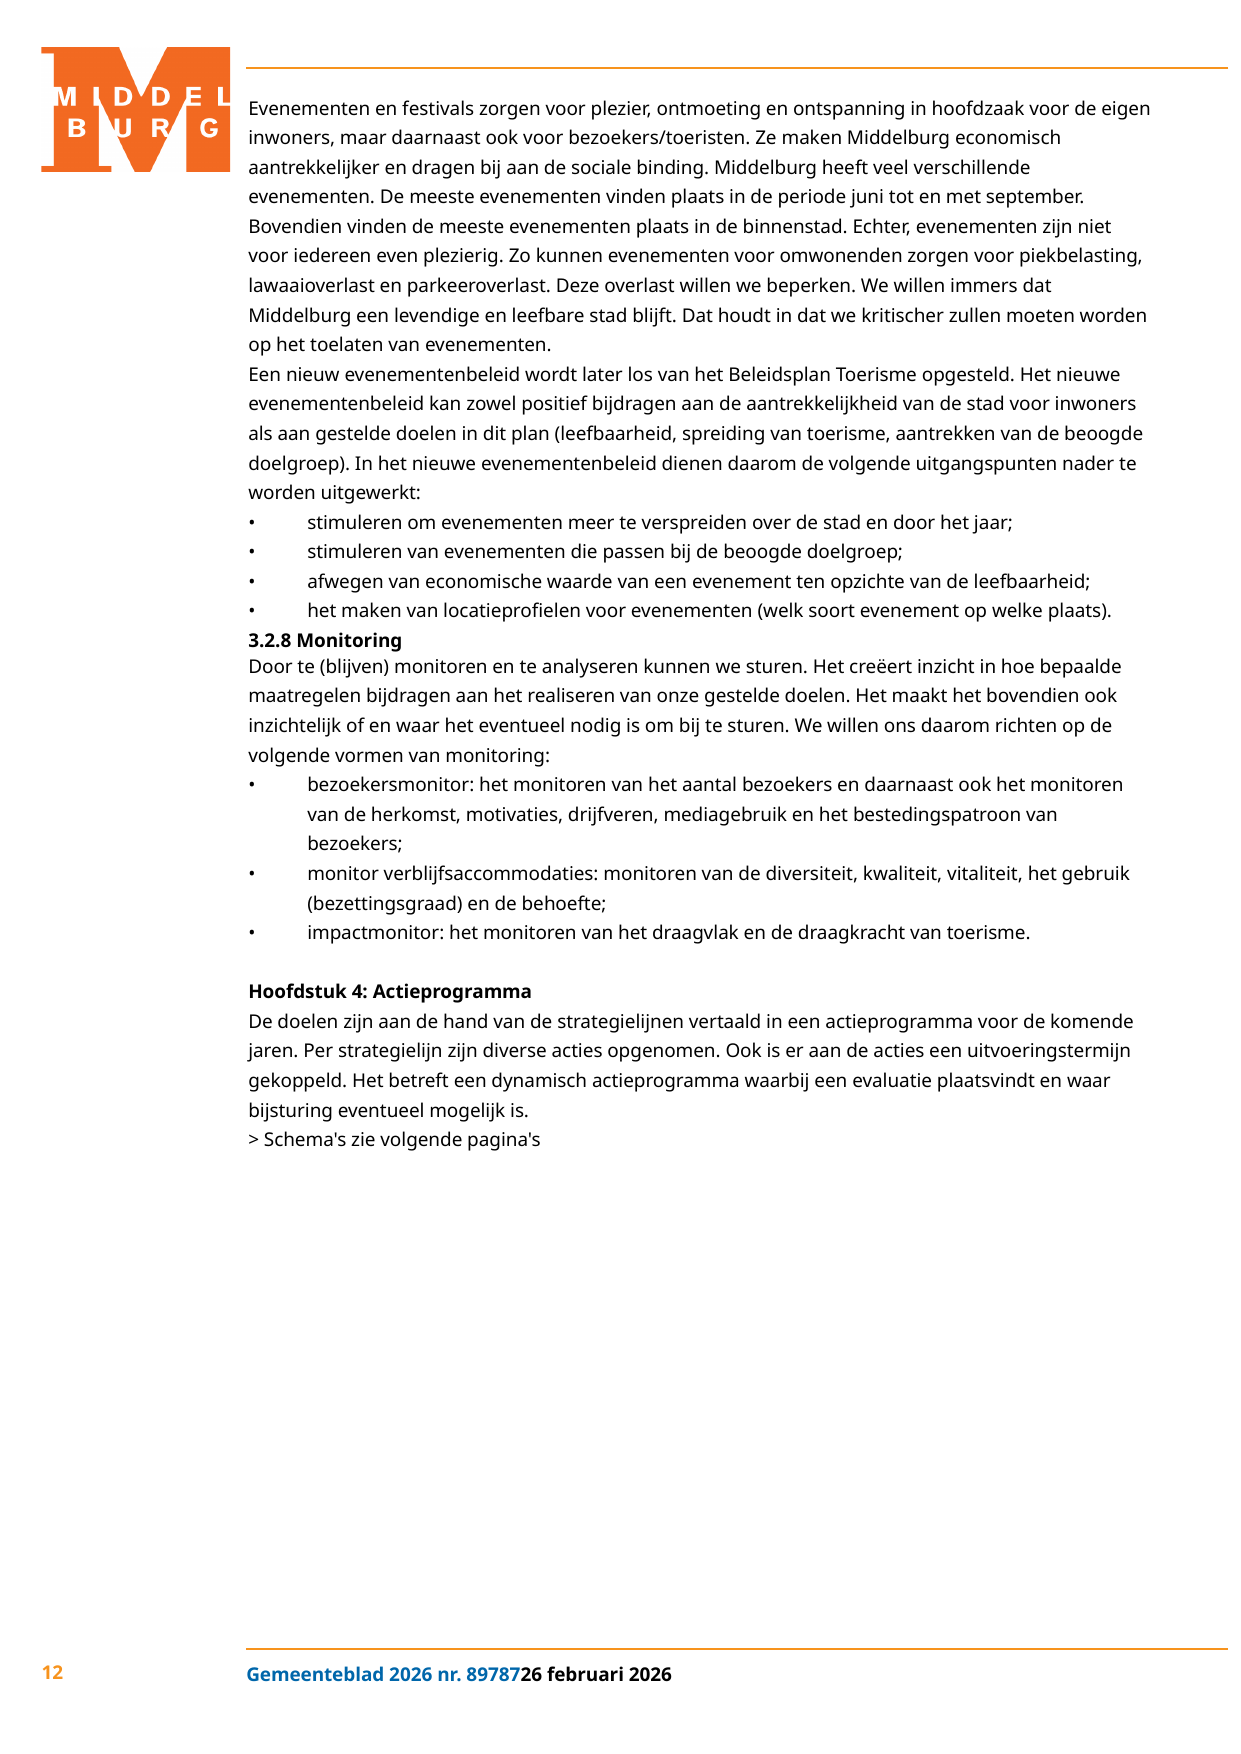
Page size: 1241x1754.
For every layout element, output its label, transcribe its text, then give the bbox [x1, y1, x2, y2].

list stimuleren van evenementen die passen bij de beoogde doelgroep; [248, 538, 1152, 564]
text Door te (blijven) monitoren en te analyseren kunnen we sturen. Het creëert inzicht in hoe bepaalde maatregelen bijdragen aan het realiseren van onze gestelde doelen. Het maakt het bovendien ook inzichtelijk of en waar het eventueel nodig is om bij te sturen. We willen ons daarom richten op de volgende vormen van monitoring: [248, 653, 1152, 767]
list het maken van locatieprofielen voor evenementen (welk soort evenement op welke plaats). [248, 598, 1152, 623]
list bezoekersmonitor: het monitoren van het aantal bezoekers en daarnaast ook het monitoren van de herkomst, motivaties, drijfveren, mediagebruik en het bestedingspatroon van bezoekers; [248, 771, 1152, 856]
picture [41, 47, 231, 172]
text Een nieuw evenementenbeleid wordt later los van het Beleidsplan Toerisme opgesteld. Het nieuwe evenementenbeleid kan zowel positief bijdragen aan de aantrekkelijkheid van de stad voor inwoners als aan gestelde doelen in dit plan (leefbaarheid, spreiding van toerisme, aantrekken van de beoogde doelgroep). In het nieuwe evenementenbeleid dienen daarom de volgende uitgangspunten nader te worden uitgewerkt: [248, 361, 1152, 505]
text > Schema's zie volgende pagina's [248, 1126, 1152, 1152]
text Evenementen en festivals zorgen voor plezier, ontmoeting en ontspanning in hoofdzaak voor de eigen inwoners, maar daarnaast ook voor bezoekers/toeristen. Ze maken Middelburg economisch aantrekkelijker en dragen bij aan de sociale binding. Middelburg heeft veel verschillende evenementen. De meeste evenementen vinden plaats in de periode juni tot en met september. Bovendien vinden de meeste evenementen plaats in de binnenstad. Echter, evenementen zijn niet voor iedereen even plezierig. Zo kunnen evenementen voor omwonenden zorgen voor piekbelasting, lawaaioverlast en parkeeroverlast. Deze overlast willen we beperken. We willen immers dat Middelburg een levendige en leefbare stad blijft. Dat houdt in dat we kritischer zullen moeten worden op het toelaten van evenementen. [248, 95, 1152, 357]
text Hoofdstuk 4: Actieprogramma [248, 978, 1152, 1004]
list monitor verblijfsaccommodaties: monitoren van de diversiteit, kwaliteit, vitaliteit, het gebruik (bezettingsgraad) en de behoefte; [248, 860, 1152, 915]
list afwegen van economische waarde van een evenement ten opzichte van de leefbaarheid; [248, 568, 1152, 594]
text 3.2.8 Monitoring [248, 627, 1152, 653]
text De doelen zijn aan de hand van de strategielijnen vertaald in een actieprogramma voor de komende jaren. Per strategielijn zijn diverse acties opgenomen. Ook is er aan de acties een uitvoeringstermijn gekoppeld. Het betreft een dynamisch actieprogramma waarbij een evaluatie plaatsvindt en waar bijsturing eventueel mogelijk is. [248, 1008, 1152, 1122]
list stimuleren om evenementen meer te verspreiden over de stad en door het jaar; [248, 509, 1152, 535]
list impactmonitor: het monitoren van het draagvlak en de draagkracht van toerisme. [248, 919, 1152, 945]
